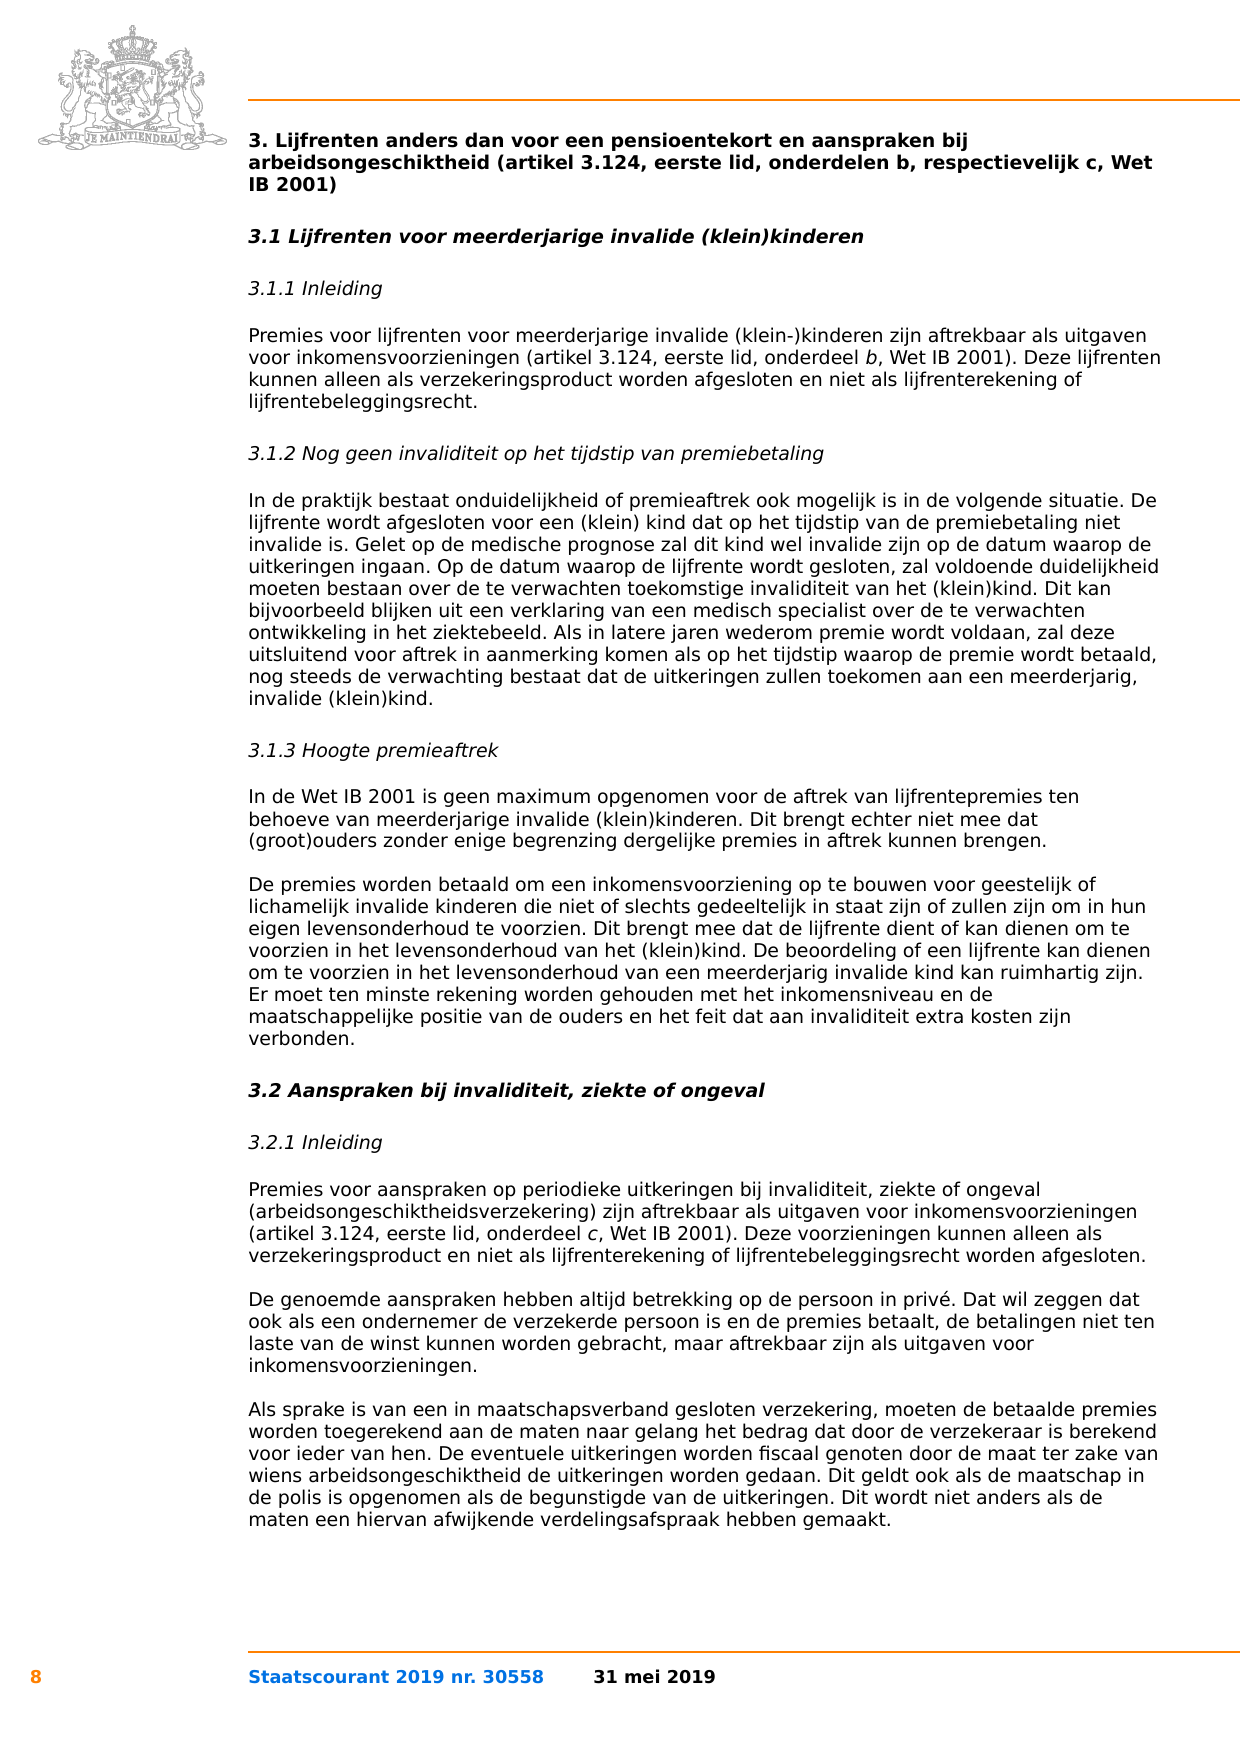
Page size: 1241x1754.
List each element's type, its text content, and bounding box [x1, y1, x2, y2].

subtitle 3.2.1 Inleiding [248, 1132, 1163, 1154]
text In de praktijk bestaat onduidelijkheid of premieaftrek ook mogelijk is in de volgende situatie. De lijfrente wordt afgesloten voor een (klein) kind dat op het tijdstip van de premiebetaling niet invalide is. Gelet op de medische prognose zal dit kind wel invalide zijn op de datum waarop de uitkeringen ingaan. Op de datum waarop de lijfrente wordt gesloten, zal voldoende duidelijkheid moeten bestaan over de te verwachten toekomstige invaliditeit van het (klein)kind. Dit kan bijvoorbeeld blijken uit een verklaring van een medisch specialist over de te verwachten ontwikkeling in het ziektebeeld. Als in latere jaren wederom premie wordt voldaan, zal deze uitsluitend voor aftrek in aanmerking komen als op het tijdstip waarop de premie wordt betaald, nog steeds de verwachting bestaat dat de uitkeringen zullen toekomen aan een meerderjarig, invalide (klein)kind. [248, 490, 1163, 709]
text De premies worden betaald om een inkomensvoorziening op te bouwen voor geestelijk of lichamelijk invalide kinderen die niet of slechts gedeeltelijk in staat zijn of zullen zijn om in hun eigen levensonderhoud te voorzien. Dit brengt mee dat de lijfrente dient of kan dienen om te voorzien in het levensonderhoud van het (klein)kind. De beoordeling of een lijfrente kan dienen om te voorzien in het levensonderhoud van een meerderjarig invalide kind kan ruimhartig zijn. Er moet ten minste rekening worden gehouden met het inkomensniveau en de maatschappelijke positie van de ouders en het feit dat aan invaliditeit extra kosten zijn verbonden. [248, 874, 1163, 1050]
text In de Wet IB 2001 is geen maximum opgenomen voor de aftrek van lijfrentepremies ten behoeve van meerderjarige invalide (klein)kinderen. Dit brengt echter niet mee dat (groot)ouders zonder enige begrenzing dergelijke premies in aftrek kunnen brengen. [248, 786, 1163, 852]
text Premies voor aanspraken op periodieke uitkeringen bij invaliditeit, ziekte of ongeval (arbeidsongeschiktheidsverzekering) zijn aftrekbaar als uitgaven voor inkomensvoorzieningen (artikel 3.124, eerste lid, onderdeel c, Wet IB 2001). Deze voorzieningen kunnen alleen als verzekeringsproduct en niet als lijfrenterekening of lijfrentebeleggingsrecht worden afgesloten. [248, 1179, 1163, 1267]
text De genoemde aanspraken hebben altijd betrekking op de persoon in privé. Dat wil zeggen dat ook als een ondernemer de verzekerde persoon is en de premies betaalt, de betalingen niet ten laste van de winst kunnen worden gebracht, maar aftrekbaar zijn als uitgaven voor inkomensvoorzieningen. [248, 1289, 1163, 1377]
subtitle 3.2 Aanspraken bij invaliditeit, ziekte of ongeval [248, 1080, 1163, 1102]
subtitle 3.1.3 Hoogte premieaftrek [248, 739, 1163, 761]
subtitle 3.1.2 Nog geen invaliditeit op het tijdstip van premiebetaling [248, 443, 1163, 465]
text Als sprake is van een in maatschapsverband gesloten verzekering, moeten de betaalde premies worden toegerekend aan de maten naar gelang het bedrag dat door de verzekeraar is berekend voor ieder van hen. De eventuele uitkeringen worden fiscaal genoten door de maat ter zake van wiens arbeidsongeschiktheid de uitkeringen worden gedaan. Dit geldt ook als de maatschap in de polis is opgenomen als de begunstigde van de uitkeringen. Dit wordt niet anders als de maten een hiervan afwijkende verdelingsafspraak hebben gemaakt. [248, 1399, 1163, 1531]
subtitle 3.1.1 Inleiding [248, 278, 1163, 300]
subtitle 3. Lijfrenten anders dan voor een pensioentekort en aanspraken bij arbeidsongeschiktheid (artikel 3.124, eerste lid, onderdelen b, respectievelijk c, Wet IB 2001) [248, 130, 1163, 196]
subtitle 3.1 Lijfrenten voor meerderjarige invalide (klein)kinderen [248, 226, 1163, 248]
text Premies voor lijfrenten voor meerderjarige invalide (klein-)kinderen zijn aftrekbaar als uitgaven voor inkomensvoorzieningen (artikel 3.124, eerste lid, onderdeel b, Wet IB 2001). Deze lijfrenten kunnen alleen als verzekeringsproduct worden afgesloten en niet als lijfrenterekening of lijfrentebeleggingsrecht. [248, 325, 1163, 413]
picture [38, 25, 227, 150]
